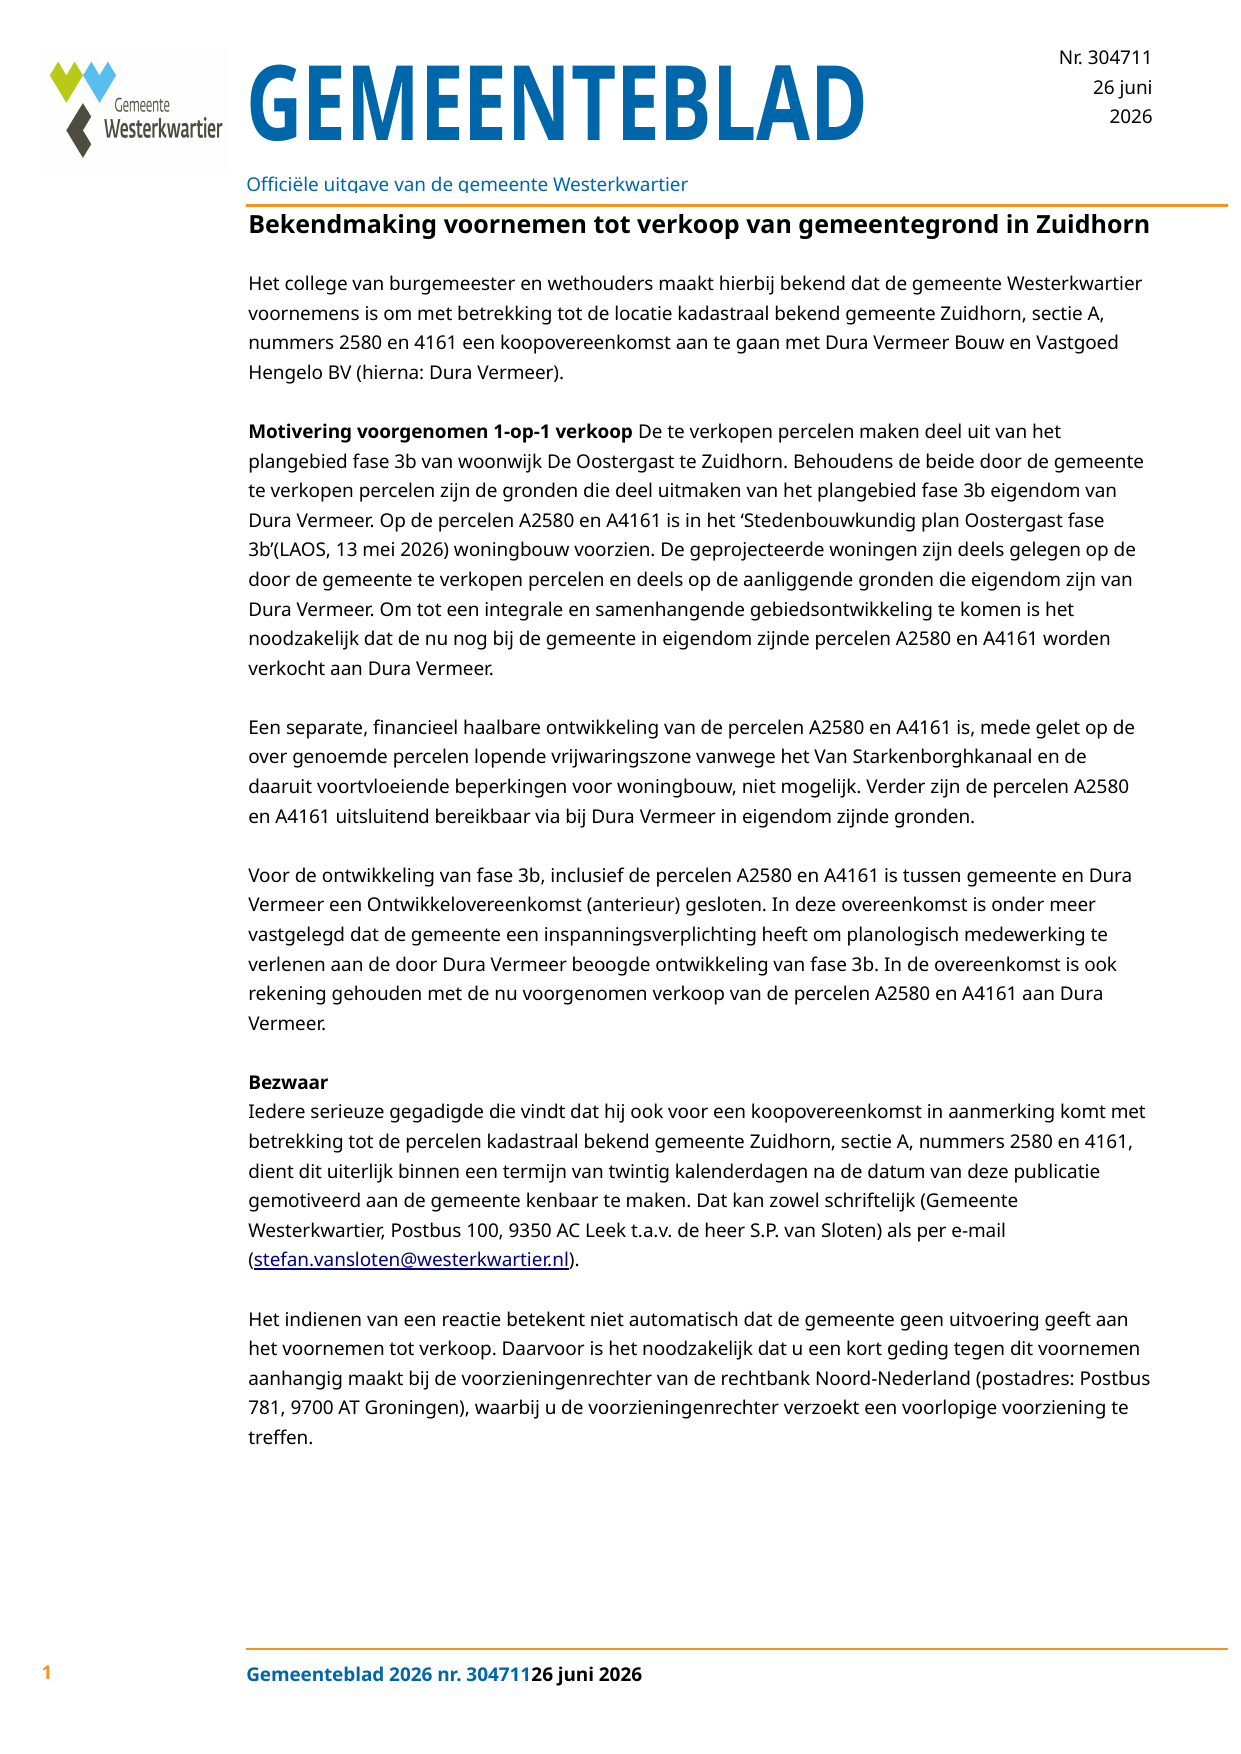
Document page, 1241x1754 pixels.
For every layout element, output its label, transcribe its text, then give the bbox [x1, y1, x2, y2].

text Iedere serieuze gegadigde die vindt dat hij ook voor een koopovereenkomst in aanmerking komt met betrekking tot de percelen kadastraal bekend gemeente Zuidhorn, sectie A, nummers 2580 en 4161, dient dit uiterlijk binnen een termijn van twintig kalenderdagen na de datum van deze publicatie gemotiveerd aan de gemeente kenbaar te maken. Dat kan zowel schriftelijk (Gemeente Westerkwartier, Postbus 100, 9350 AC Leek t.a.v. de heer S.P. van Sloten) als per e-mail (stefan.vansloten@westerkwartier.nl). [248, 1099, 1152, 1272]
text Bekendmaking voornemen tot verkoop van gemeentegrond in Zuidhorn [248, 207, 1152, 241]
text Voor de ontwikkeling van fase 3b, inclusief de percelen A2580 en A4161 is tussen gemeente en Dura Vermeer een Ontwikkelovereenkomst (anterieur) gesloten. In deze overeenkomst is onder meer vastgelegd dat de gemeente een inspanningsverplichting heeft om planologisch medewerking te verlenen aan de door Dura Vermeer beoogde ontwikkeling van fase 3b. In de overeenkomst is ook rekening gehouden met de nu voorgenomen verkoop van de percelen A2580 en A4161 aan Dura Vermeer. [248, 862, 1152, 1036]
text Het college van burgemeester en wethouders maakt hierbij bekend dat de gemeente Westerkwartier voornemens is om met betrekking tot de locatie kadastraal bekend gemeente Zuidhorn, sectie A, nummers 2580 en 4161 een koopovereenkomst aan te gaan met Dura Vermeer Bouw en Vastgoed Hengelo BV (hierna: Dura Vermeer). [248, 270, 1152, 385]
picture [41, 47, 231, 172]
text Het indienen van een reactie betekent niet automatisch dat de gemeente geen uitvoering geeft aan het voornemen tot verkoop. Daarvoor is het noodzakelijk dat u een kort geding tegen dit voornemen aanhangig maakt bij de voorzieningenrechter van de rechtbank Noord-Nederland (postadres: Postbus 781, 9700 AT Groningen), waarbij u de voorzieningenrechter verzoekt een voorlopige voorziening te treffen. [248, 1306, 1152, 1450]
text Bezwaar [248, 1069, 1152, 1095]
text Een separate, financieel haalbare ontwikkeling van de percelen A2580 en A4161 is, mede gelet op de over genoemde percelen lopende vrijwaringszone vanwege het Van Starkenborghkanaal en de daaruit voortvloeiende beperkingen voor woningbouw, niet mogelijk. Verder zijn de percelen A2580 en A4161 uitsluitend bereikbaar via bij Dura Vermeer in eigendom zijnde gronden. [248, 714, 1152, 828]
text Motivering voorgenomen 1-op-1 verkoop De te verkopen percelen maken deel uit van het plangebied fase 3b van woonwijk De Oostergast te Zuidhorn. Behoudens de beide door de gemeente te verkopen percelen zijn de gronden die deel uitmaken van het plangebied fase 3b eigendom van Dura Vermeer. Op de percelen A2580 en A4161 is in het ‘Stedenbouwkundig plan Oostergast fase 3b’(LAOS, 13 mei 2026) woningbouw voorzien. De geprojecteerde woningen zijn deels gelegen op de door de gemeente te verkopen percelen en deels op de aanliggende gronden die eigendom zijn van Dura Vermeer. Om tot een integrale en samenhangende gebiedsontwikkeling te komen is het noodzakelijk dat de nu nog bij de gemeente in eigendom zijnde percelen A2580 en A4161 worden verkocht aan Dura Vermeer. [248, 418, 1152, 681]
